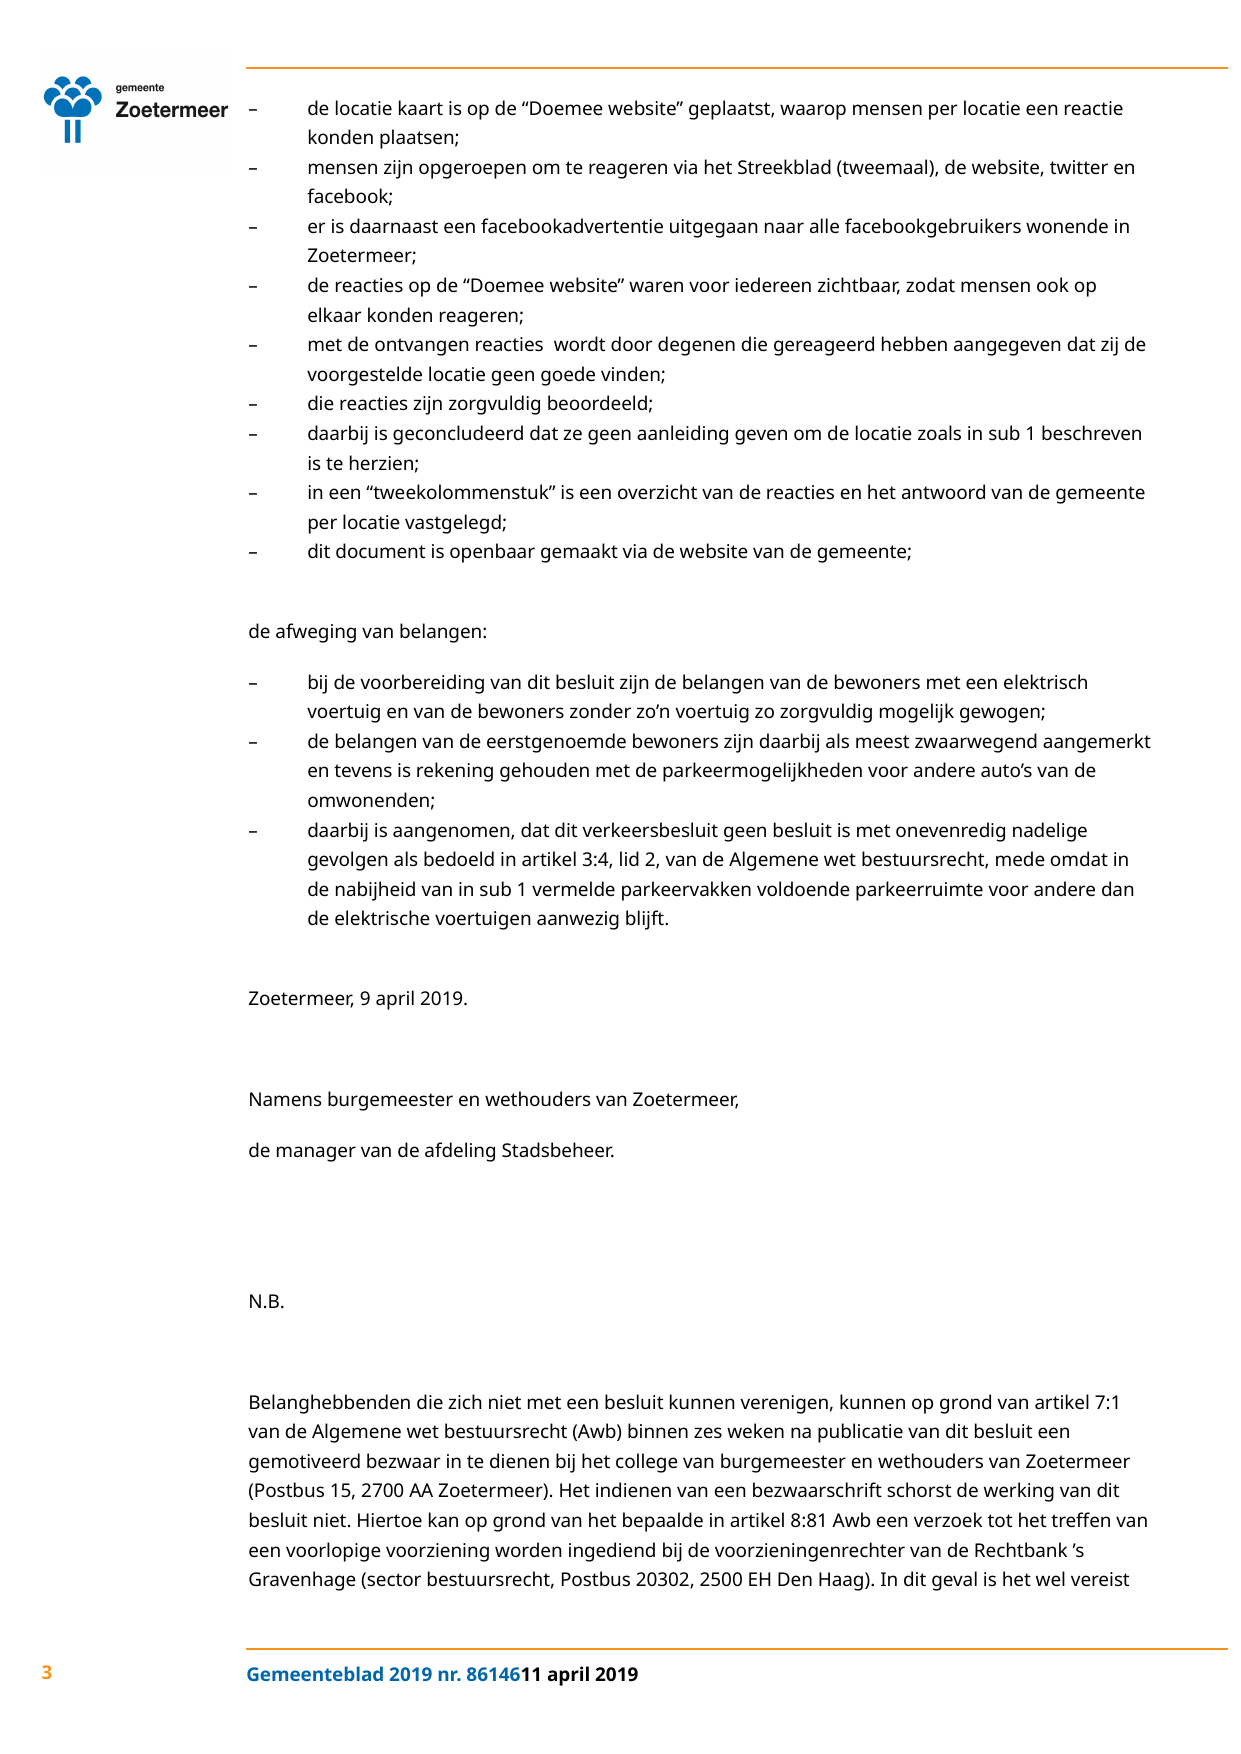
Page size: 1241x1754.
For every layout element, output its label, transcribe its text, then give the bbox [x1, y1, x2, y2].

text Zoetermeer, 9 april 2019. [248, 986, 1152, 1011]
list de locatie kaart is op de “Doemee website” geplaatst, waarop mensen per locatie een reactie konden plaatsen; [248, 95, 1152, 150]
list daarbij is geconcludeerd dat ze geen aanleiding geven om de locatie zoals in sub 1 beschreven is te herzien; [248, 420, 1152, 476]
text de afweging van belangen: [248, 618, 1152, 644]
list mensen zijn opgeroepen om te reageren via het Streekblad (tweemaal), de website, twitter en facebook; [248, 154, 1152, 209]
list in een “tweekolommenstuk” is een overzicht van de reacties en het antwoord van de gemeente per locatie vastgelegd; [248, 479, 1152, 535]
list met de ontvangen reacties wordt door degenen die gereageerd hebben aangegeven dat zij de voorgestelde locatie geen goede vinden; [248, 331, 1152, 387]
list die reacties zijn zorgvuldig beoordeeld; [248, 391, 1152, 416]
text N.B. [248, 1288, 1152, 1314]
list de reacties op de “Doemee website” waren voor iedereen zichtbaar, zodat mensen ook op elkaar konden reageren; [248, 272, 1152, 328]
text de manager van de afdeling Stadsbeheer. [248, 1137, 1152, 1163]
list bij de voorbereiding van dit besluit zijn de belangen van de bewoners met een elektrisch voertuig en van de bewoners zonder zo’n voertuig zo zorgvuldig mogelijk gewogen; [248, 669, 1152, 724]
list dit document is openbaar gemaakt via de website van de gemeente; [248, 538, 1152, 564]
list er is daarnaast een facebookadvertentie uitgegaan naar alle facebookgebruikers wonende in Zoetermeer; [248, 213, 1152, 268]
picture [41, 47, 231, 172]
text Belanghebbenden die zich niet met een besluit kunnen verenigen, kunnen op grond van artikel 7:1 van de Algemene wet bestuursrecht (Awb) binnen zes weken na publicatie van dit besluit een gemotiveerd bezwaar in te dienen bij het college van burgemeester en wethouders van Zoetermeer (Postbus 15, 2700 AA Zoetermeer). Het indienen van een bezwaarschrift schorst de werking van dit besluit niet. Hiertoe kan op grond van het bepaalde in artikel 8:81 Awb een verzoek tot het treffen van een voorlopige voorziening worden ingediend bij de voorzieningenrechter van de Rechtbank ’s Gravenhage (sector bestuursrecht, Postbus 20302, 2500 EH Den Haag). In dit geval is het wel vereist [248, 1389, 1152, 1592]
list daarbij is aangenomen, dat dit verkeersbesluit geen besluit is met onevenredig nadelige gevolgen als bedoeld in artikel 3:4, lid 2, van de Algemene wet bestuursrecht, mede omdat in de nabijheid van in sub 1 vermelde parkeervakken voldoende parkeerruimte voor andere dan de elektrische voertuigen aanwezig blijft. [248, 817, 1152, 931]
text Namens burgemeester en wethouders van Zoetermeer, [248, 1086, 1152, 1112]
list de belangen van de eerstgenoemde bewoners zijn daarbij als meest zwaarwegend aangemerkt en tevens is rekening gehouden met de parkeermogelijkheden voor andere auto’s van de omwonenden; [248, 728, 1152, 813]
